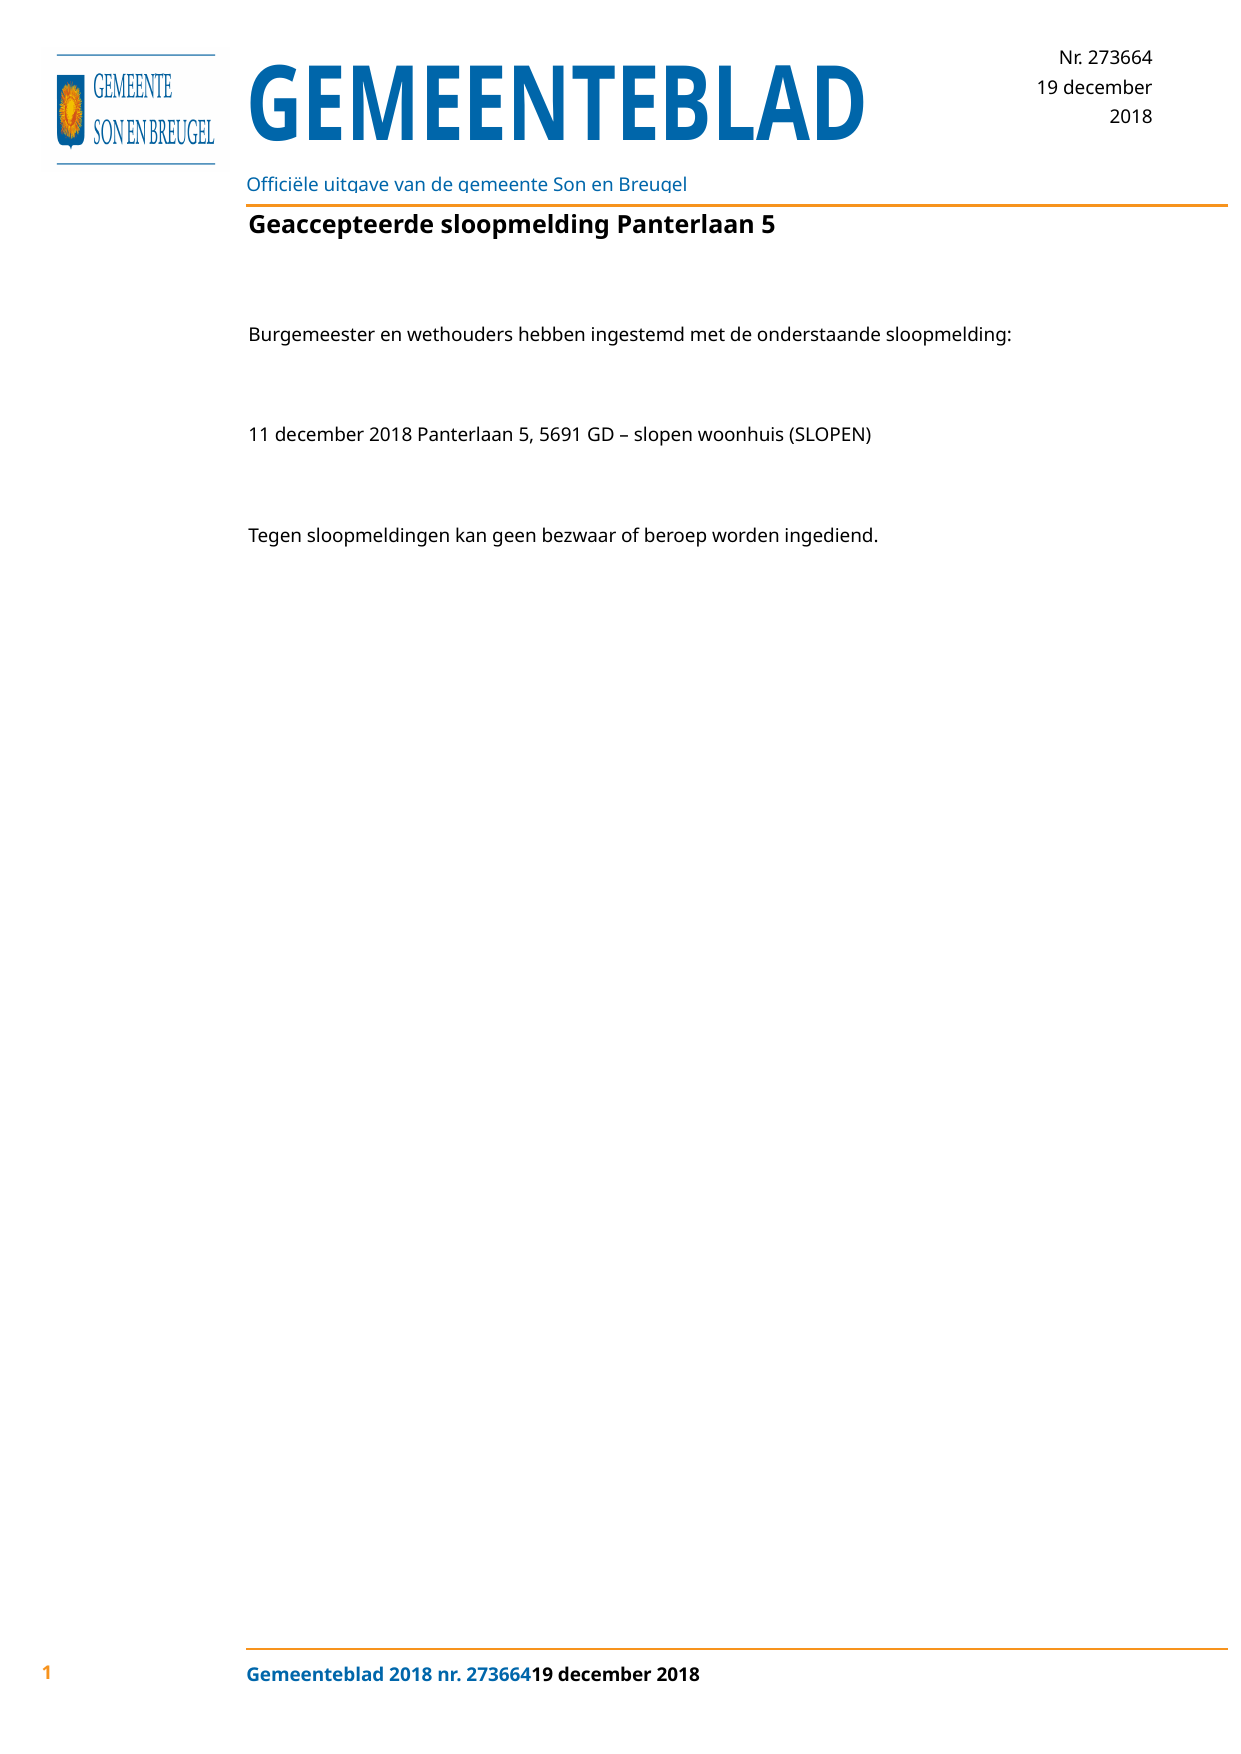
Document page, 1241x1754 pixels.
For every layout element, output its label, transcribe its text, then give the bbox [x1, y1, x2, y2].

text Tegen sloopmeldingen kan geen bezwaar of beroep worden ingediend. [248, 522, 1152, 548]
picture [41, 47, 231, 172]
text 11 december 2018 Panterlaan 5, 5691 GD – slopen woonhuis (SLOPEN) [248, 422, 1152, 447]
text Geaccepteerde sloopmelding Panterlaan 5 [248, 207, 1152, 241]
text Burgemeester en wethouders hebben ingestemd met de onderstaande sloopmelding: [248, 321, 1152, 346]
